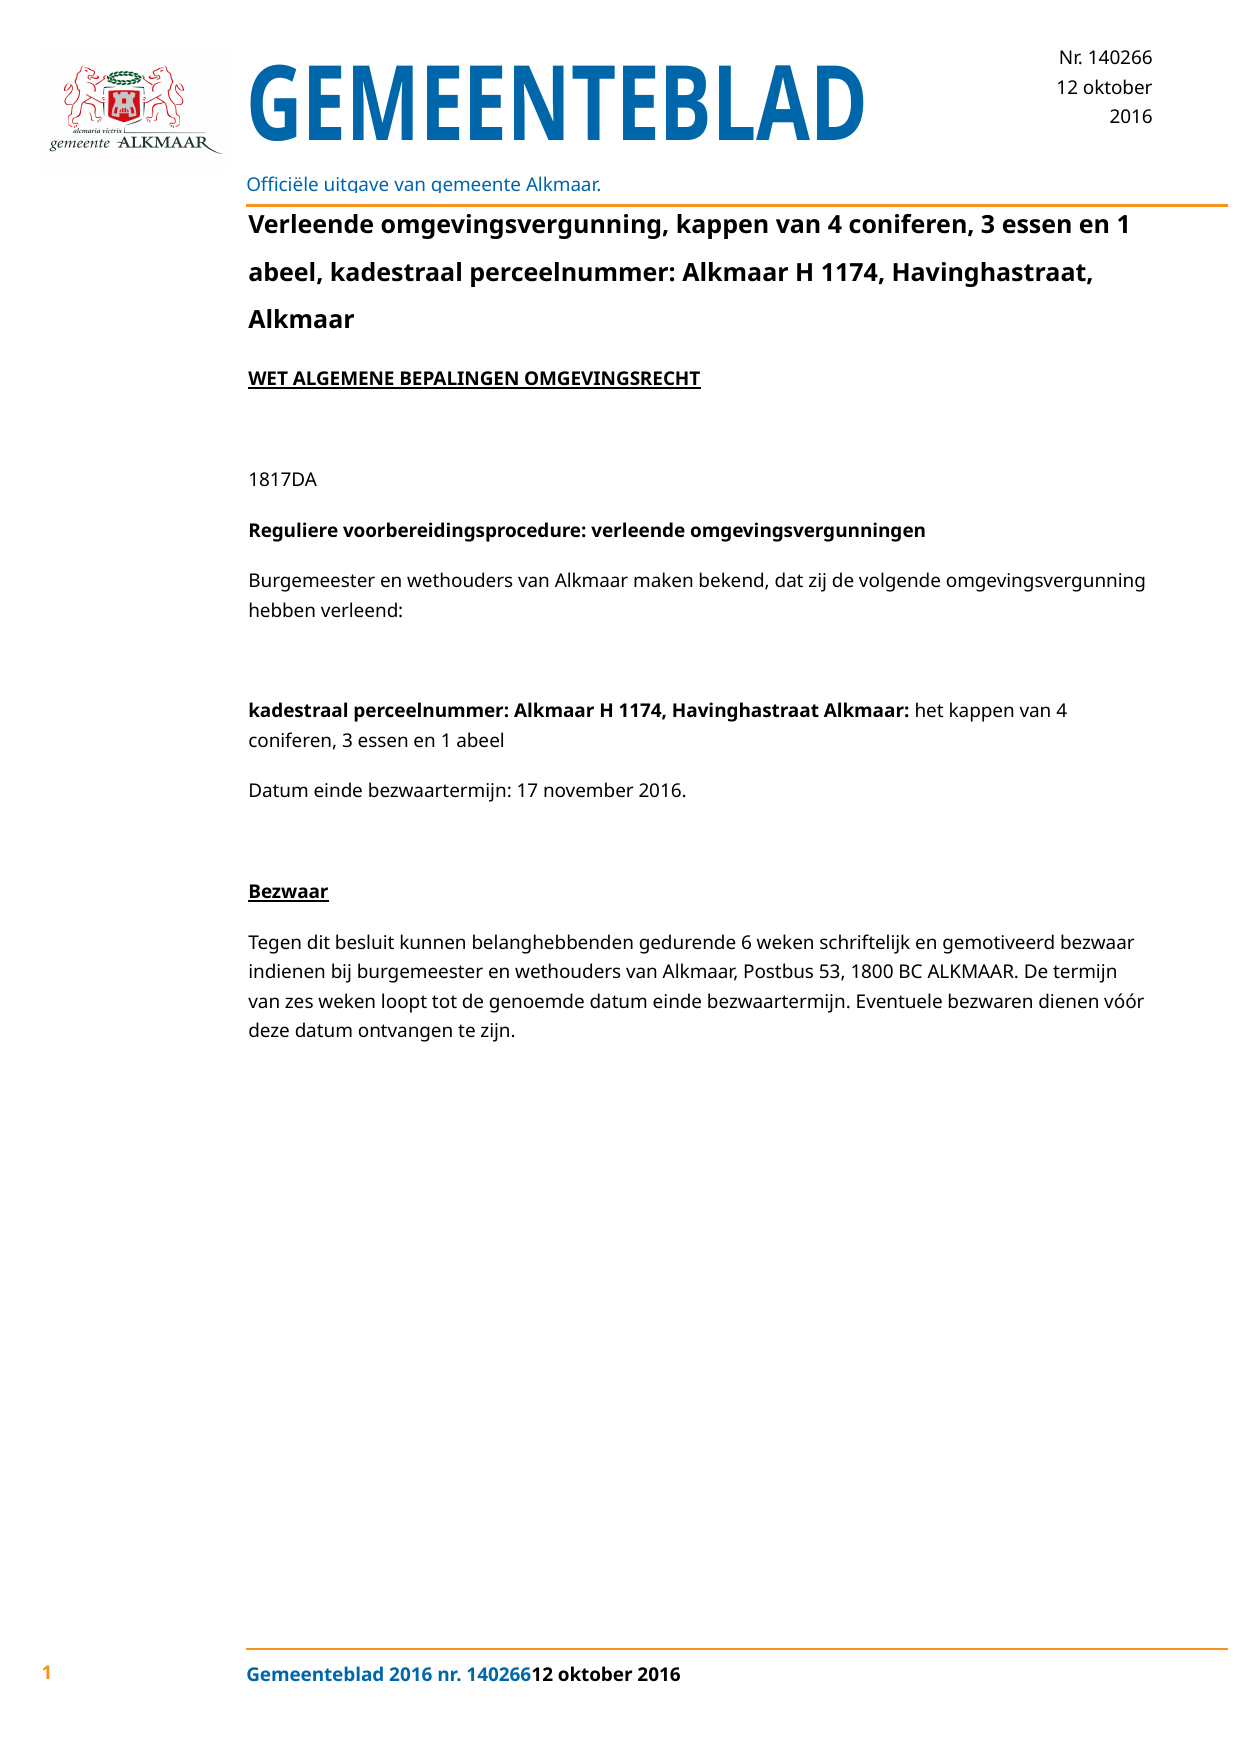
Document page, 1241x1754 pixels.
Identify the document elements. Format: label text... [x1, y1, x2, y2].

text Burgemeester en wethouders van Alkmaar maken bekend, dat zij de volgende omgevingsvergunning hebben verleend: [248, 567, 1152, 622]
text WET ALGEMENE BEPALINGEN OMGEVINGSRECHT [248, 366, 1152, 391]
text Reguliere voorbereidingsprocedure: verleende omgevingsvergunningen [248, 517, 1152, 542]
text Bezwaar [248, 878, 1152, 904]
text Datum einde bezwaartermijn: 17 november 2016. [248, 778, 1152, 803]
text Tegen dit besluit kunnen belanghebbenden gedurende 6 weken schriftelijk en gemotiveerd bezwaar indienen bij burgemeester en wethouders van Alkmaar, Postbus 53, 1800 BC ALKMAAR. De termijn van zes weken loopt tot de genoemde datum einde bezwaartermijn. Eventuele bezwaren dienen vóór deze datum ontvangen te zijn. [248, 929, 1152, 1043]
text Verleende omgevingsvergunning, kappen van 4 coniferen, 3 essen en 1 abeel, kadestraal perceelnummer: Alkmaar H 1174, Havinghastraat, Alkmaar [248, 207, 1152, 336]
picture [41, 47, 231, 172]
text 1817DA [248, 466, 1152, 492]
text kadestraal perceelnummer: Alkmaar H 1174, Havinghastraat Alkmaar: het kappen van 4 coniferen, 3 essen en 1 abeel [248, 698, 1152, 753]
